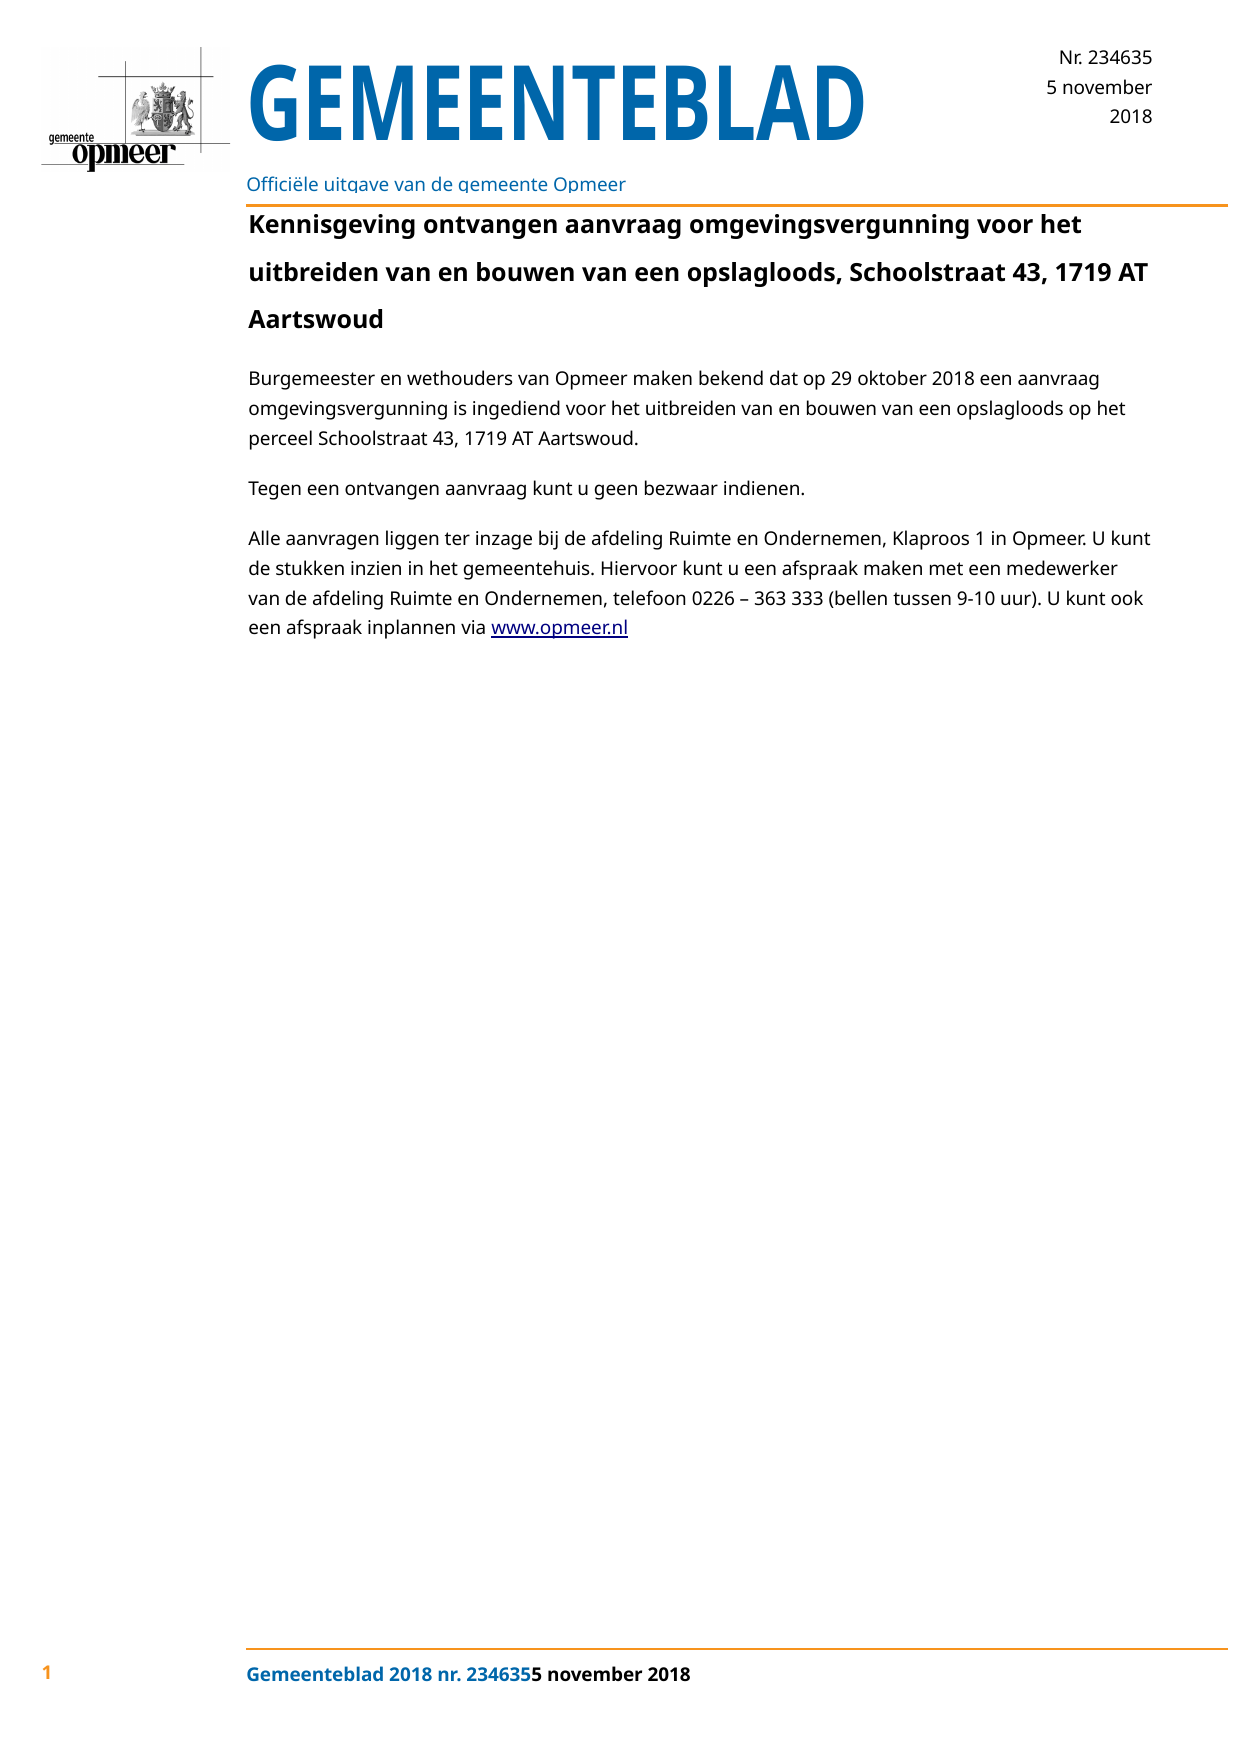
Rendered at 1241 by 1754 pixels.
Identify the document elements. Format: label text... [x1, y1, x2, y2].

picture [41, 47, 231, 172]
text Alle aanvragen liggen ter inzage bij de afdeling Ruimte en Ondernemen, Klaproos 1 in Opmeer. U kunt de stukken inzien in het gemeentehuis. Hiervoor kunt u een afspraak maken met een medewerker van de afdeling Ruimte en Ondernemen, telefoon 0226 – 363 333 (bellen tussen 9-10 uur). U kunt ook een afspraak inplannen via www.opmeer.nl [248, 526, 1152, 640]
text Kennisgeving ontvangen aanvraag omgevingsvergunning voor het uitbreiden van en bouwen van een opslagloods, Schoolstraat 43, 1719 AT Aartswoud [248, 207, 1152, 336]
text Tegen een ontvangen aanvraag kunt u geen bezwaar indienen. [248, 475, 1152, 501]
text Burgemeester en wethouders van Opmeer maken bekend dat op 29 oktober 2018 een aanvraag omgevingsvergunning is ingediend voor het uitbreiden van en bouwen van een opslagloods op het perceel Schoolstraat 43, 1719 AT Aartswoud. [248, 366, 1152, 450]
